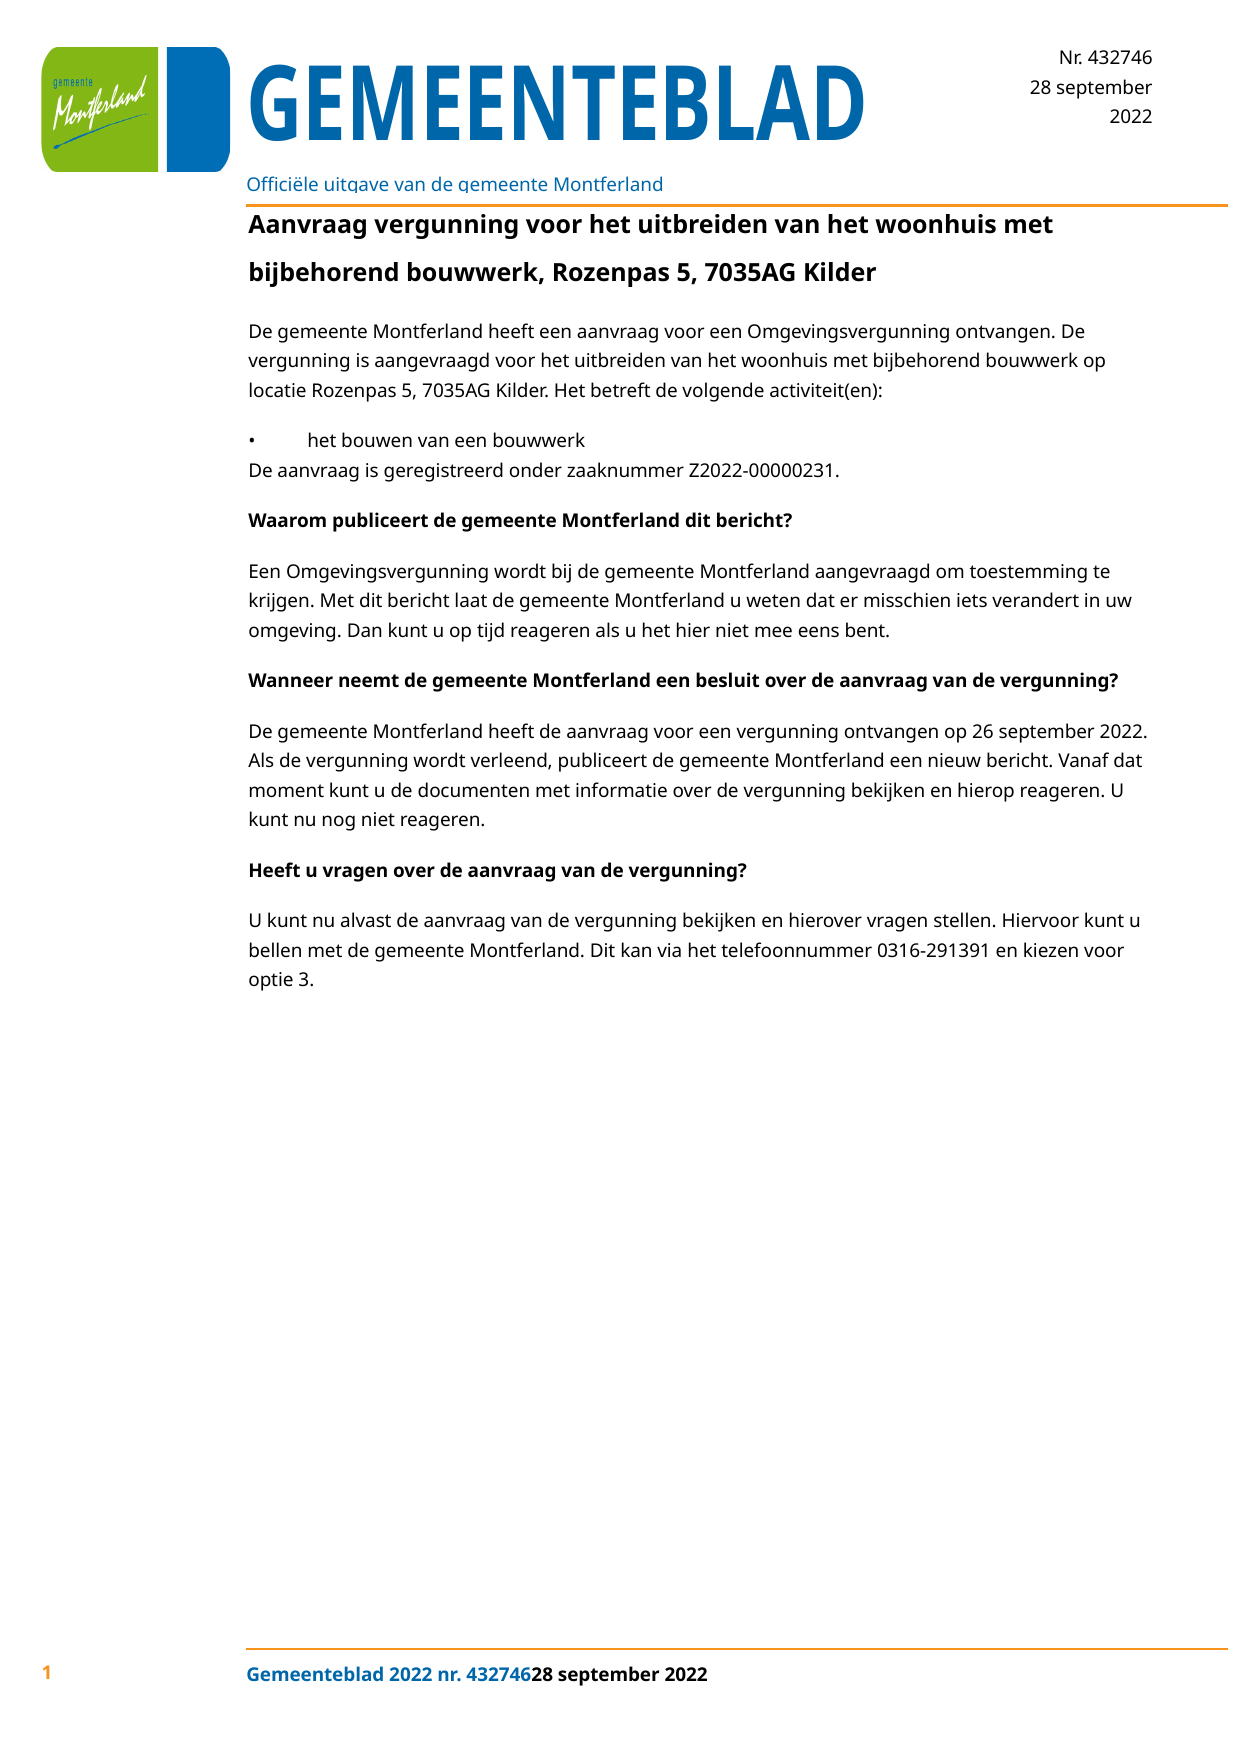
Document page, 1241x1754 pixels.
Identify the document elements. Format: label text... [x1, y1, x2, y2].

text Een Omgevingsvergunning wordt bij de gemeente Montferland aangevraagd om toestemming te krijgen. Met dit bericht laat de gemeente Montferland u weten dat er misschien iets verandert in uw omgeving. Dan kunt u op tijd reageren als u het hier niet mee eens bent. [248, 558, 1152, 643]
text De gemeente Montferland heeft een aanvraag voor een Omgevingsvergunning ontvangen. De vergunning is aangevraagd voor het uitbreiden van het woonhuis met bijbehorend bouwwerk op locatie Rozenpas 5, 7035AG Kilder. Het betreft de volgende activiteit(en): [248, 318, 1152, 403]
picture [41, 47, 231, 172]
text De aanvraag is geregistreerd onder zaaknummer Z2022-00000231. [248, 457, 1152, 483]
text Waarom publiceert de gemeente Montferland dit bericht? [248, 507, 1152, 533]
text U kunt nu alvast de aanvraag van de vergunning bekijken en hierover vragen stellen. Hiervoor kunt u bellen met de gemeente Montferland. Dit kan via het telefoonnummer 0316-291391 en kiezen voor optie 3. [248, 907, 1152, 992]
text Aanvraag vergunning voor het uitbreiden van het woonhuis met bijbehorend bouwwerk, Rozenpas 5, 7035AG Kilder [248, 207, 1152, 288]
text Heeft u vragen over de aanvraag van de vergunning? [248, 857, 1152, 883]
text Wanneer neemt de gemeente Montferland een besluit over de aanvraag van de vergunning? [248, 667, 1152, 693]
list het bouwen van een bouwwerk [248, 427, 1152, 453]
text De gemeente Montferland heeft de aanvraag voor een vergunning ontvangen op 26 september 2022. Als de vergunning wordt verleend, publiceert de gemeente Montferland een nieuw bericht. Vanaf dat moment kunt u de documenten met informatie over de vergunning bekijken en hierop reageren. U kunt nu nog niet reageren. [248, 718, 1152, 832]
